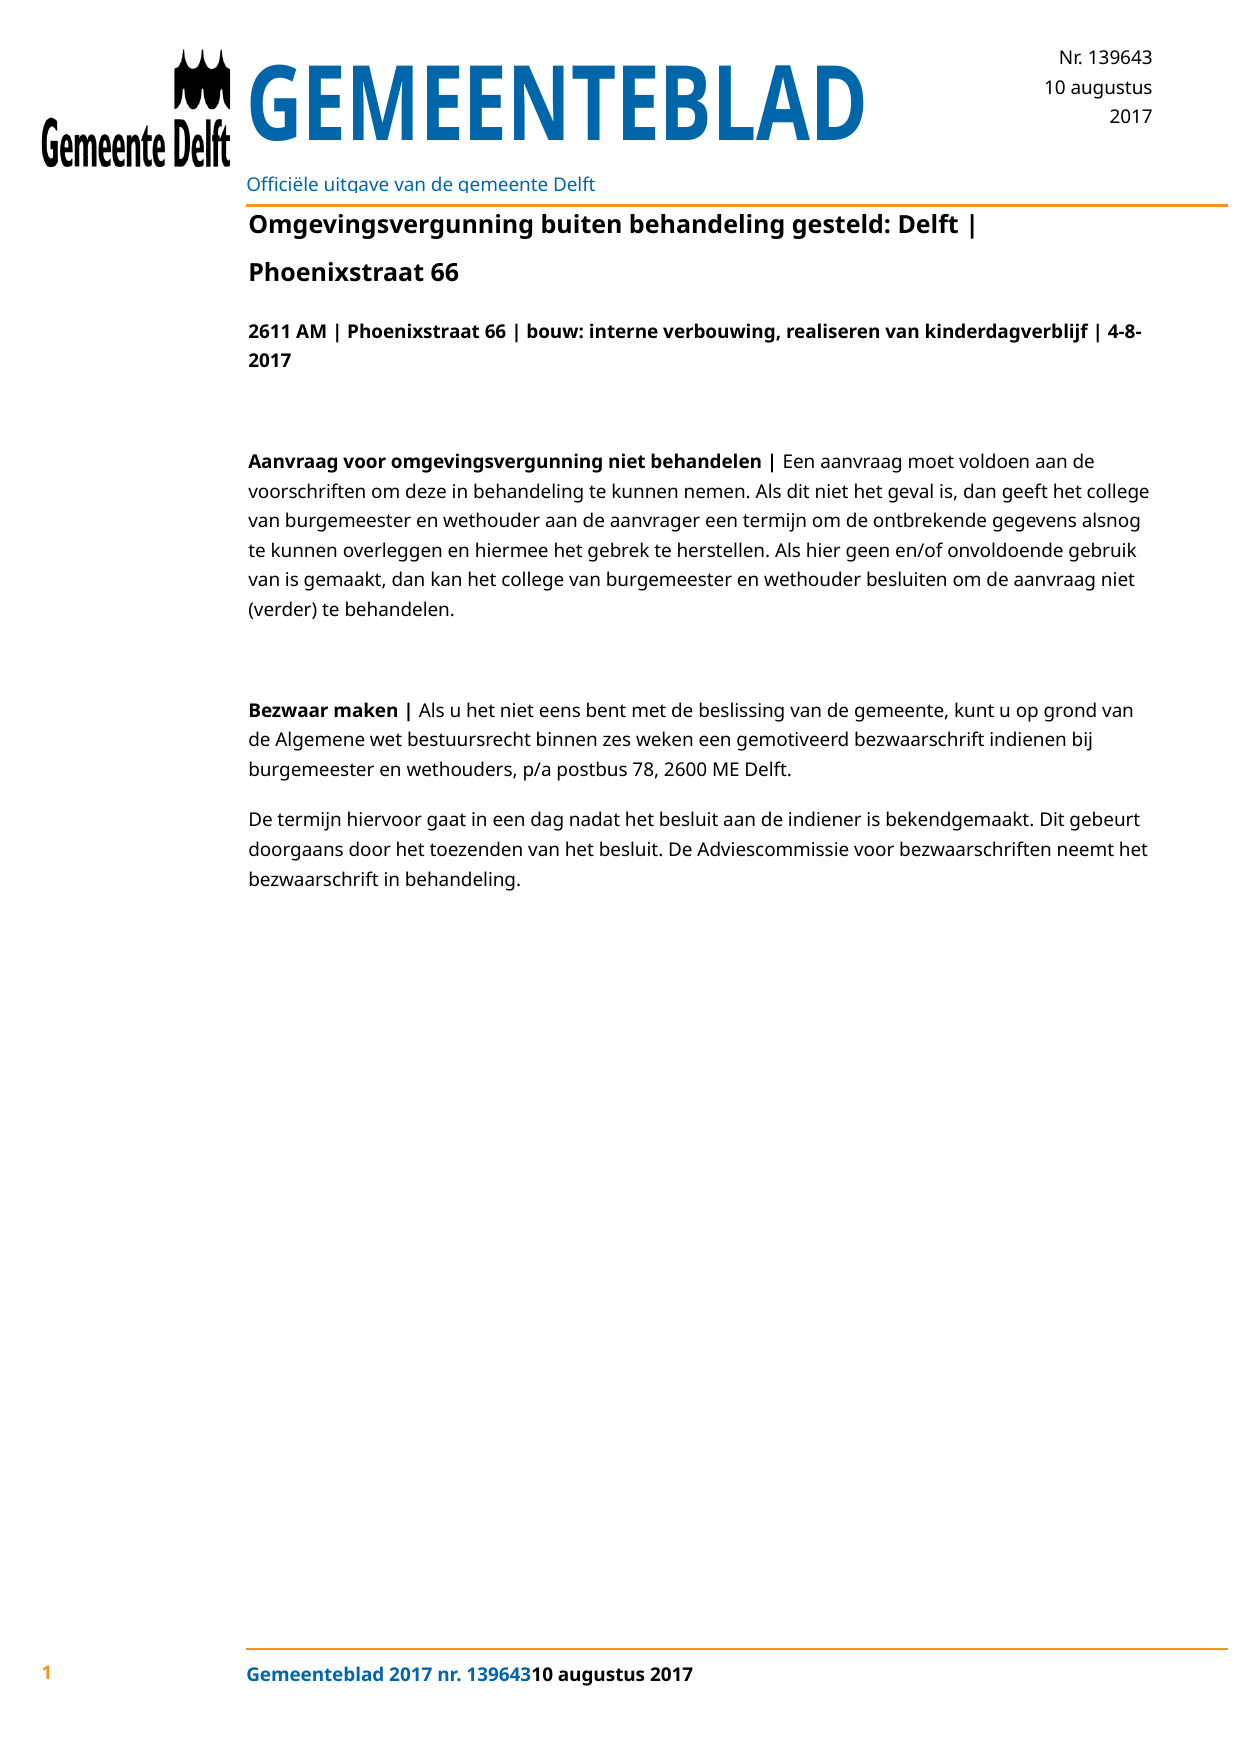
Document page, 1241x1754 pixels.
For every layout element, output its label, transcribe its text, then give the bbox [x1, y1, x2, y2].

text Omgevingsvergunning buiten behandeling gesteld: Delft | Phoenixstraat 66 [248, 207, 1152, 288]
text Bezwaar maken | Als u het niet eens bent met de beslissing van de gemeente, kunt u op grond van de Algemene wet bestuursrecht binnen zes weken een gemotiveerd bezwaarschrift indienen bij burgemeester en wethouders, p/a postbus 78, 2600 ME Delft. [248, 697, 1152, 782]
picture [41, 47, 231, 172]
text Aanvraag voor omgevingsvergunning niet behandelen | Een aanvraag moet voldoen aan de voorschriften om deze in behandeling te kunnen nemen. Als dit niet het geval is, dan geeft het college van burgemeester en wethouder aan de aanvrager een termijn om de ontbrekende gegevens alsnog te kunnen overleggen en hiermee het gebrek te herstellen. Als hier geen en/of onvoldoende gebruik van is gemaakt, dan kan het college van burgemeester en wethouder besluiten om de aanvraag niet (verder) te behandelen. [248, 448, 1152, 622]
text 2611 AM | Phoenixstraat 66 | bouw: interne verbouwing, realiseren van kinderdagverblijf | 4-8-2017 [248, 318, 1152, 373]
text De termijn hiervoor gaat in een dag nadat het besluit aan de indiener is bekendgemaakt. Dit gebeurt doorgaans door het toezenden van het besluit. De Adviescommissie voor bezwaarschriften neemt het bezwaarschrift in behandeling. [248, 807, 1152, 892]
